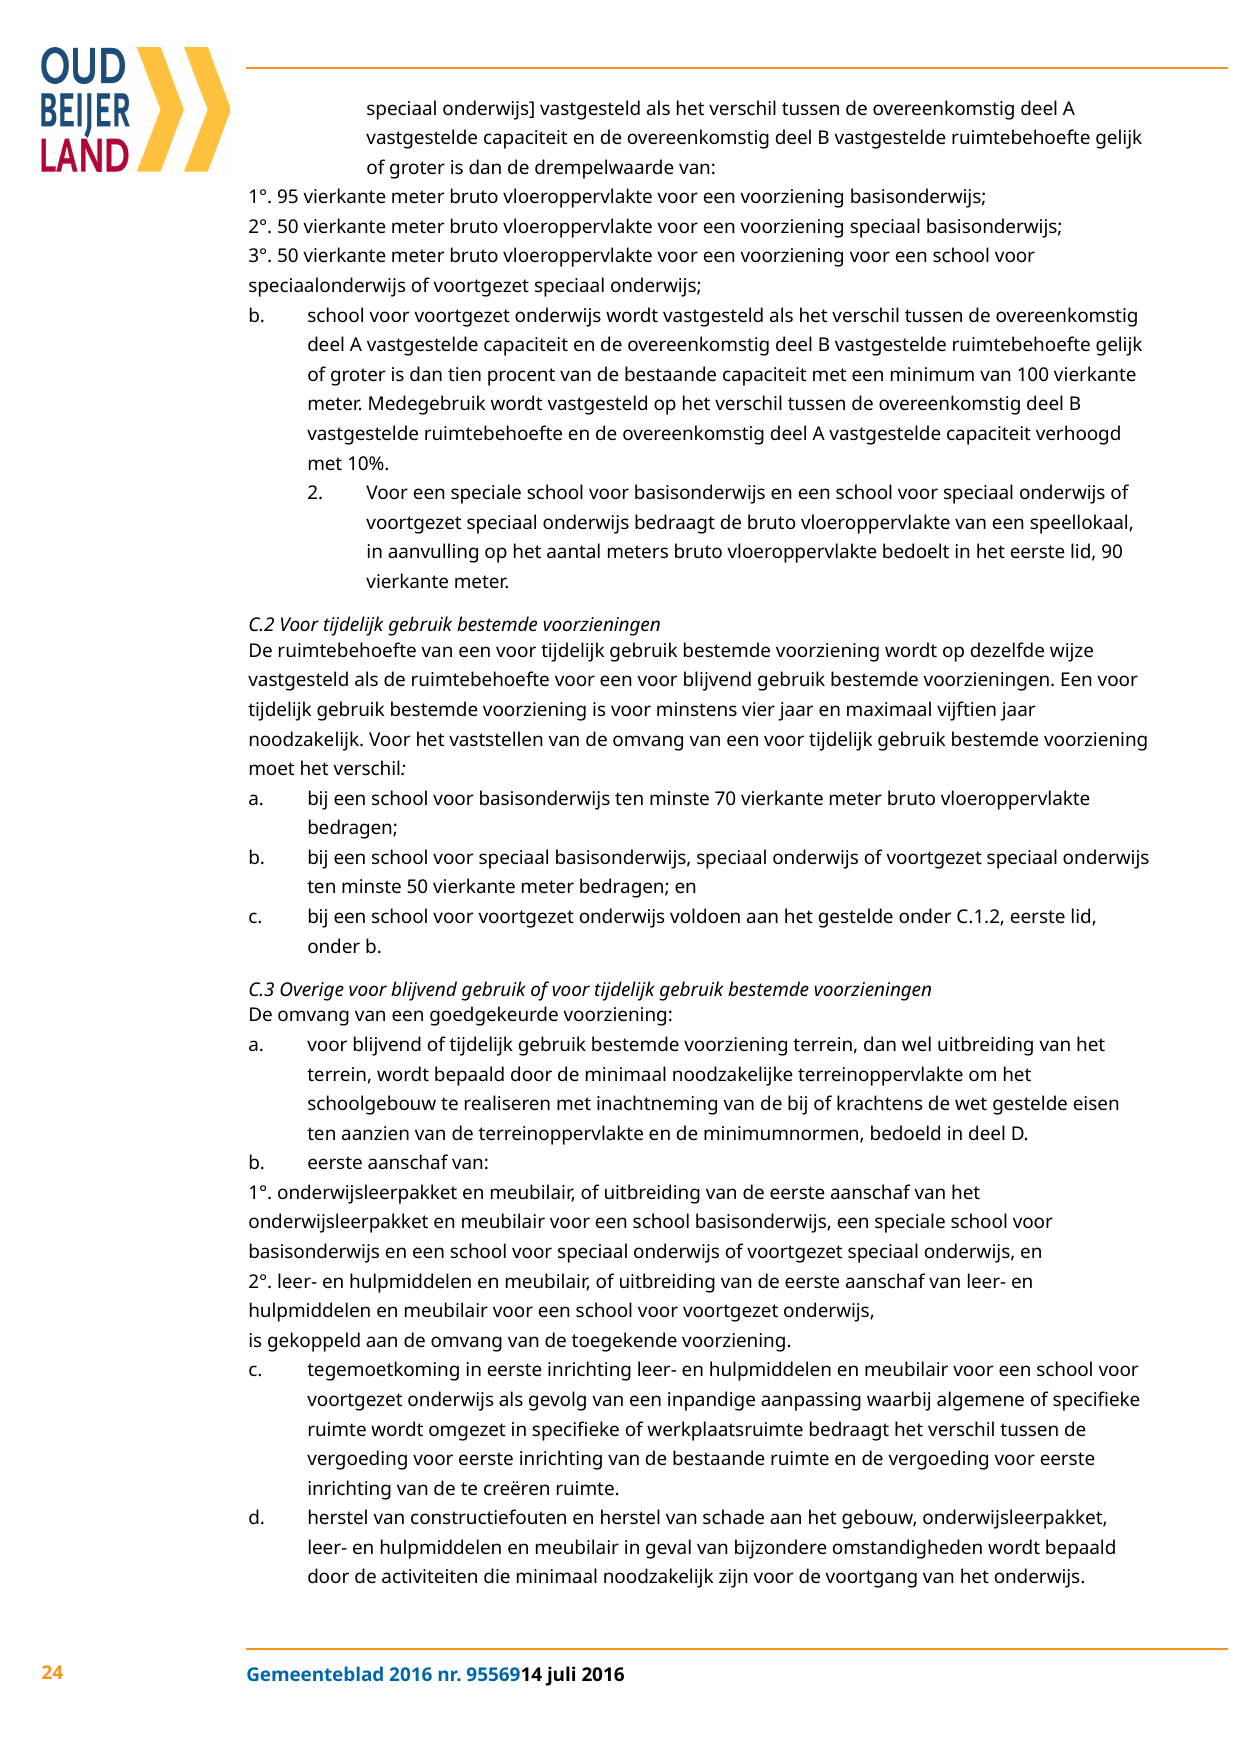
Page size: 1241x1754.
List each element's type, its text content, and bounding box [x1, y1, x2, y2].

text 1°. onderwijsleerpakket en meubilair, of uitbreiding van de eerste aanschaf van het onderwijsleerpakket en meubilair voor een school basisonderwijs, een speciale school voor basisonderwijs en een school voor speciaal onderwijs of voortgezet speciaal onderwijs, en [248, 1179, 1152, 1264]
list eerste aanschaf van: [248, 1149, 1152, 1175]
text C.3 Overige voor blijvend gebruik of voor tijdelijk gebruik bestemde voorzieningen [248, 976, 1152, 1002]
text 2°. 50 vierkante meter bruto vloeroppervlakte voor een voorziening speciaal basisonderwijs; [248, 213, 1152, 239]
list herstel van constructiefouten en herstel van schade aan het gebouw, onderwijsleerpakket, leer- en hulpmiddelen en meubilair in geval van bijzondere omstandigheden wordt bepaald door de activiteiten die minimaal noodzakelijk zijn voor de voortgang van het onderwijs. [248, 1504, 1152, 1589]
text 3°. 50 vierkante meter bruto vloeroppervlakte voor een voorziening voor een school voor speciaalonderwijs of voortgezet speciaal onderwijs; [248, 243, 1152, 298]
list bij een school voor basisonderwijs ten minste 70 vierkante meter bruto vloeroppervlakte bedragen; [248, 785, 1152, 840]
text De ruimtebehoefte van een voor tijdelijk gebruik bestemde voorziening wordt op dezelfde wijze vastgesteld als de ruimtebehoefte voor een voor blijvend gebruik bestemde voorzieningen. Een voor tijdelijk gebruik bestemde voorziening is voor minstens vier jaar en maximaal vijftien jaar noodzakelijk. Voor het vaststellen van de omvang van een voor tijdelijk gebruik bestemde voorziening moet het verschil: [248, 637, 1152, 781]
text 2°. leer- en hulpmiddelen en meubilair, of uitbreiding van de eerste aanschaf van leer- en hulpmiddelen en meubilair voor een school voor voortgezet onderwijs, [248, 1268, 1152, 1323]
list Voor een speciale school voor basisonderwijs en een school voor speciaal onderwijs of voortgezet speciaal onderwijs bedraagt de bruto vloeroppervlakte van een speellokaal, in aanvulling op het aantal meters bruto vloeroppervlakte bedoelt in het eerste lid, 90 vierkante meter. [307, 479, 1152, 594]
list bij een school voor voortgezet onderwijs voldoen aan het gestelde onder C.1.2, eerste lid, onder b. [248, 903, 1152, 958]
list bij een school voor speciaal basisonderwijs, speciaal onderwijs of voortgezet speciaal onderwijs ten minste 50 vierkante meter bedragen; en [248, 844, 1152, 899]
list voor blijvend of tijdelijk gebruik bestemde voorziening terrein, dan wel uitbreiding van het terrein, wordt bepaald door de minimaal noodzakelijke terreinoppervlakte om het schoolgebouw te realiseren met inachtneming van de bij of krachtens de wet gestelde eisen ten aanzien van de terreinoppervlakte en de minimumnormen, bedoeld in deel D. [248, 1031, 1152, 1146]
list speciaal onderwijs] vastgesteld als het verschil tussen de overeenkomstig deel A vastgestelde capaciteit en de overeenkomstig deel B vastgestelde ruimtebehoefte gelijk of groter is dan de drempelwaarde van: [307, 95, 1152, 180]
list tegemoetkoming in eerste inrichting leer- en hulpmiddelen en meubilair voor een school voor voortgezet onderwijs als gevolg van een inpandige aanpassing waarbij algemene of specifieke ruimte wordt omgezet in specifieke of werkplaatsruimte bedraagt het verschil tussen de vergoeding voor eerste inrichting van de bestaande ruimte en de vergoeding voor eerste inrichting van de te creëren ruimte. [248, 1357, 1152, 1501]
text 1°. 95 vierkante meter bruto vloeroppervlakte voor een voorziening basisonderwijs; [248, 183, 1152, 209]
text De omvang van een goedgekeurde voorziening: [248, 1002, 1152, 1027]
text C.2 Voor tijdelijk gebruik bestemde voorzieningen [248, 611, 1152, 637]
list school voor voortgezet onderwijs wordt vastgesteld als het verschil tussen de overeenkomstig deel A vastgestelde capaciteit en de overeenkomstig deel B vastgestelde ruimtebehoefte gelijk of groter is dan tien procent van de bestaande capaciteit met een minimum van 100 vierkante meter. Medegebruik wordt vastgesteld op het verschil tussen de overeenkomstig deel B vastgestelde ruimtebehoefte en de overeenkomstig deel A vastgestelde capaciteit verhoogd met 10%. [248, 302, 1152, 476]
picture [41, 47, 231, 172]
text is gekoppeld aan de omvang van de toegekende voorziening. [248, 1327, 1152, 1353]
